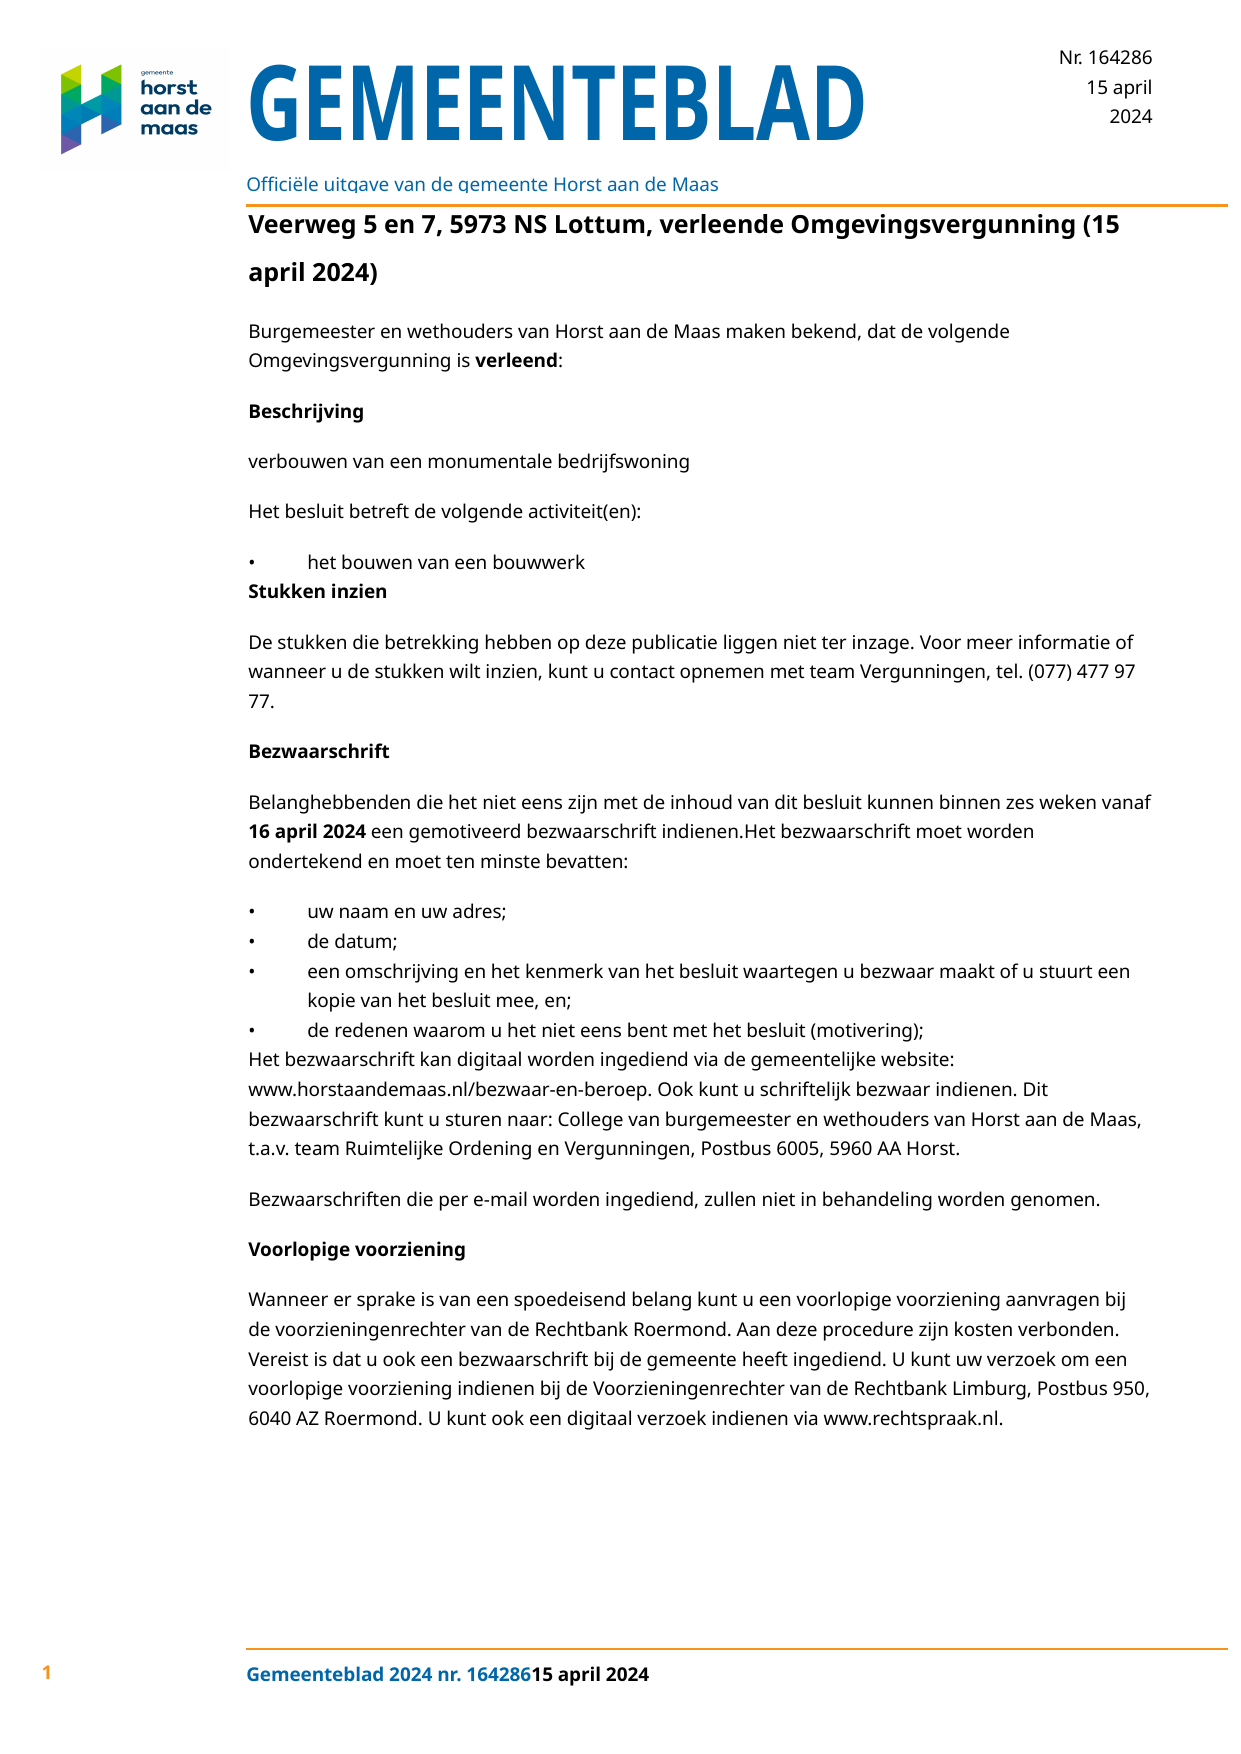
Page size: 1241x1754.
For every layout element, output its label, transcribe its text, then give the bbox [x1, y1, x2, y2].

picture [41, 47, 231, 172]
text Beschrijving [248, 398, 1152, 424]
text verbouwen van een monumentale bedrijfswoning [248, 448, 1152, 474]
list uw naam en uw adres; [248, 899, 1152, 924]
text Het besluit betreft de volgende activiteit(en): [248, 499, 1152, 524]
list het bouwen van een bouwwerk [248, 549, 1152, 575]
text Veerweg 5 en 7, 5973 NS Lottum, verleende Omgevingsvergunning (15 april 2024) [248, 207, 1152, 288]
text De stukken die betrekking hebben op deze publicatie liggen niet ter inzage. Voor meer informatie of wanneer u de stukken wilt inzien, kunt u contact opnemen met team Vergunningen, tel. (077) 477 97 77. [248, 629, 1152, 714]
list de datum; [248, 928, 1152, 954]
text Wanneer er sprake is van een spoedeisend belang kunt u een voorlopige voorziening aanvragen bij de voorzieningenrechter van de Rechtbank Roermond. Aan deze procedure zijn kosten verbonden. Vereist is dat u ook een bezwaarschrift bij de gemeente heeft ingediend. U kunt uw verzoek om een voorlopige voorziening indienen bij de Voorzieningenrechter van de Rechtbank Limburg, Postbus 950, 6040 AZ Roermond. U kunt ook een digitaal verzoek indienen via www.rechtspraak.nl. [248, 1287, 1152, 1431]
text Voorlopige voorziening [248, 1236, 1152, 1262]
text Burgemeester en wethouders van Horst aan de Maas maken bekend, dat de volgende Omgevingsvergunning is verleend: [248, 318, 1152, 373]
list de redenen waarom u het niet eens bent met het besluit (motivering); [248, 1017, 1152, 1043]
list een omschrijving en het kenmerk van het besluit waartegen u bezwaar maakt of u stuurt een kopie van het besluit mee, en; [248, 958, 1152, 1013]
text Het bezwaarschrift kan digitaal worden ingediend via de gemeentelijke website: www.horstaandemaas.nl/bezwaar-en-beroep. Ook kunt u schriftelijk bezwaar indienen. Dit bezwaarschrift kunt u sturen naar: College van burgemeester en wethouders van Horst aan de Maas, t.a.v. team Ruimtelijke Ordening en Vergunningen, Postbus 6005, 5960 AA Horst. [248, 1047, 1152, 1161]
text Belanghebbenden die het niet eens zijn met de inhoud van dit besluit kunnen binnen zes weken vanaf 16 april 2024 een gemotiveerd bezwaarschrift indienen.Het bezwaarschrift moet worden ondertekend en moet ten minste bevatten: [248, 789, 1152, 874]
text Bezwaarschrift [248, 739, 1152, 764]
text Bezwaarschriften die per e-mail worden ingediend, zullen niet in behandeling worden genomen. [248, 1186, 1152, 1212]
text Stukken inzien [248, 579, 1152, 604]
